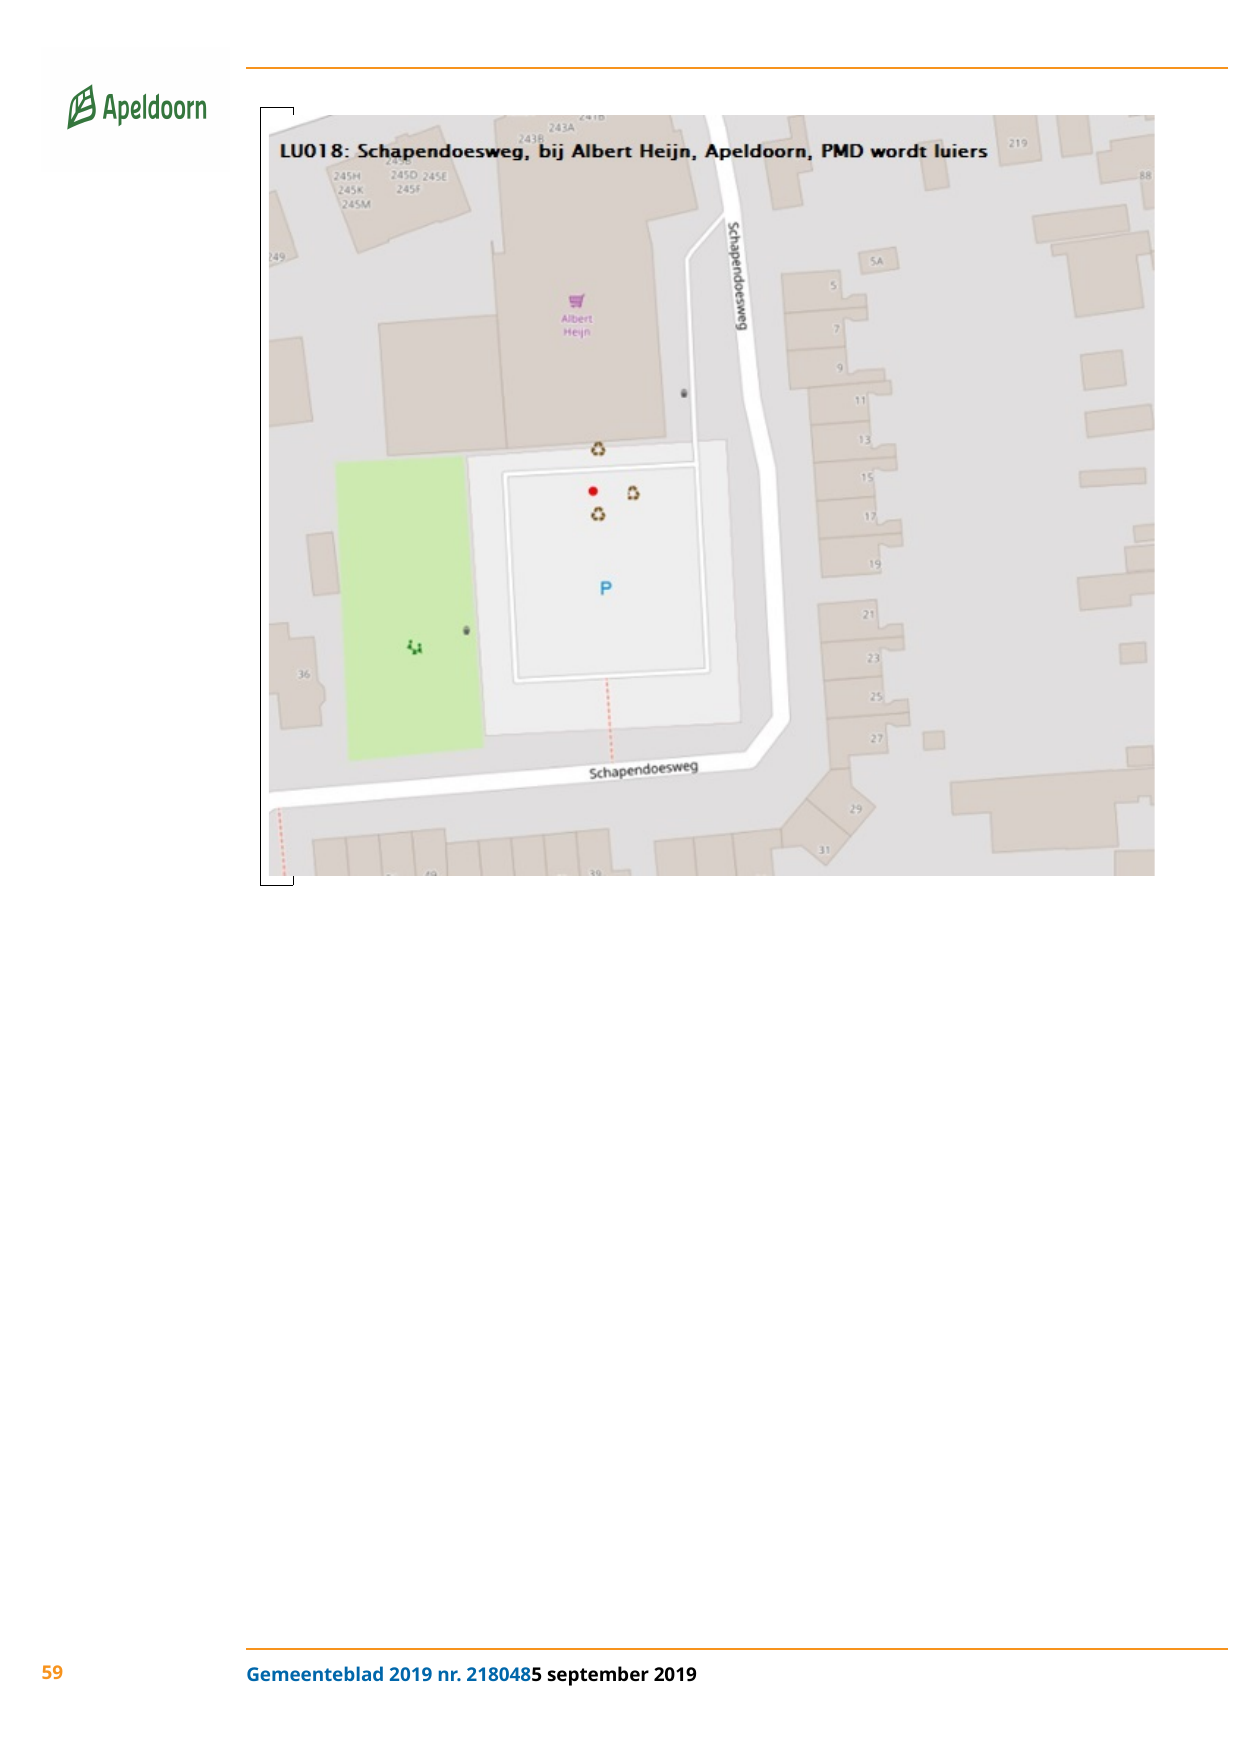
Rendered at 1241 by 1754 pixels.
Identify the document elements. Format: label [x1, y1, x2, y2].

picture [268, 115, 1155, 876]
picture [41, 47, 231, 172]
